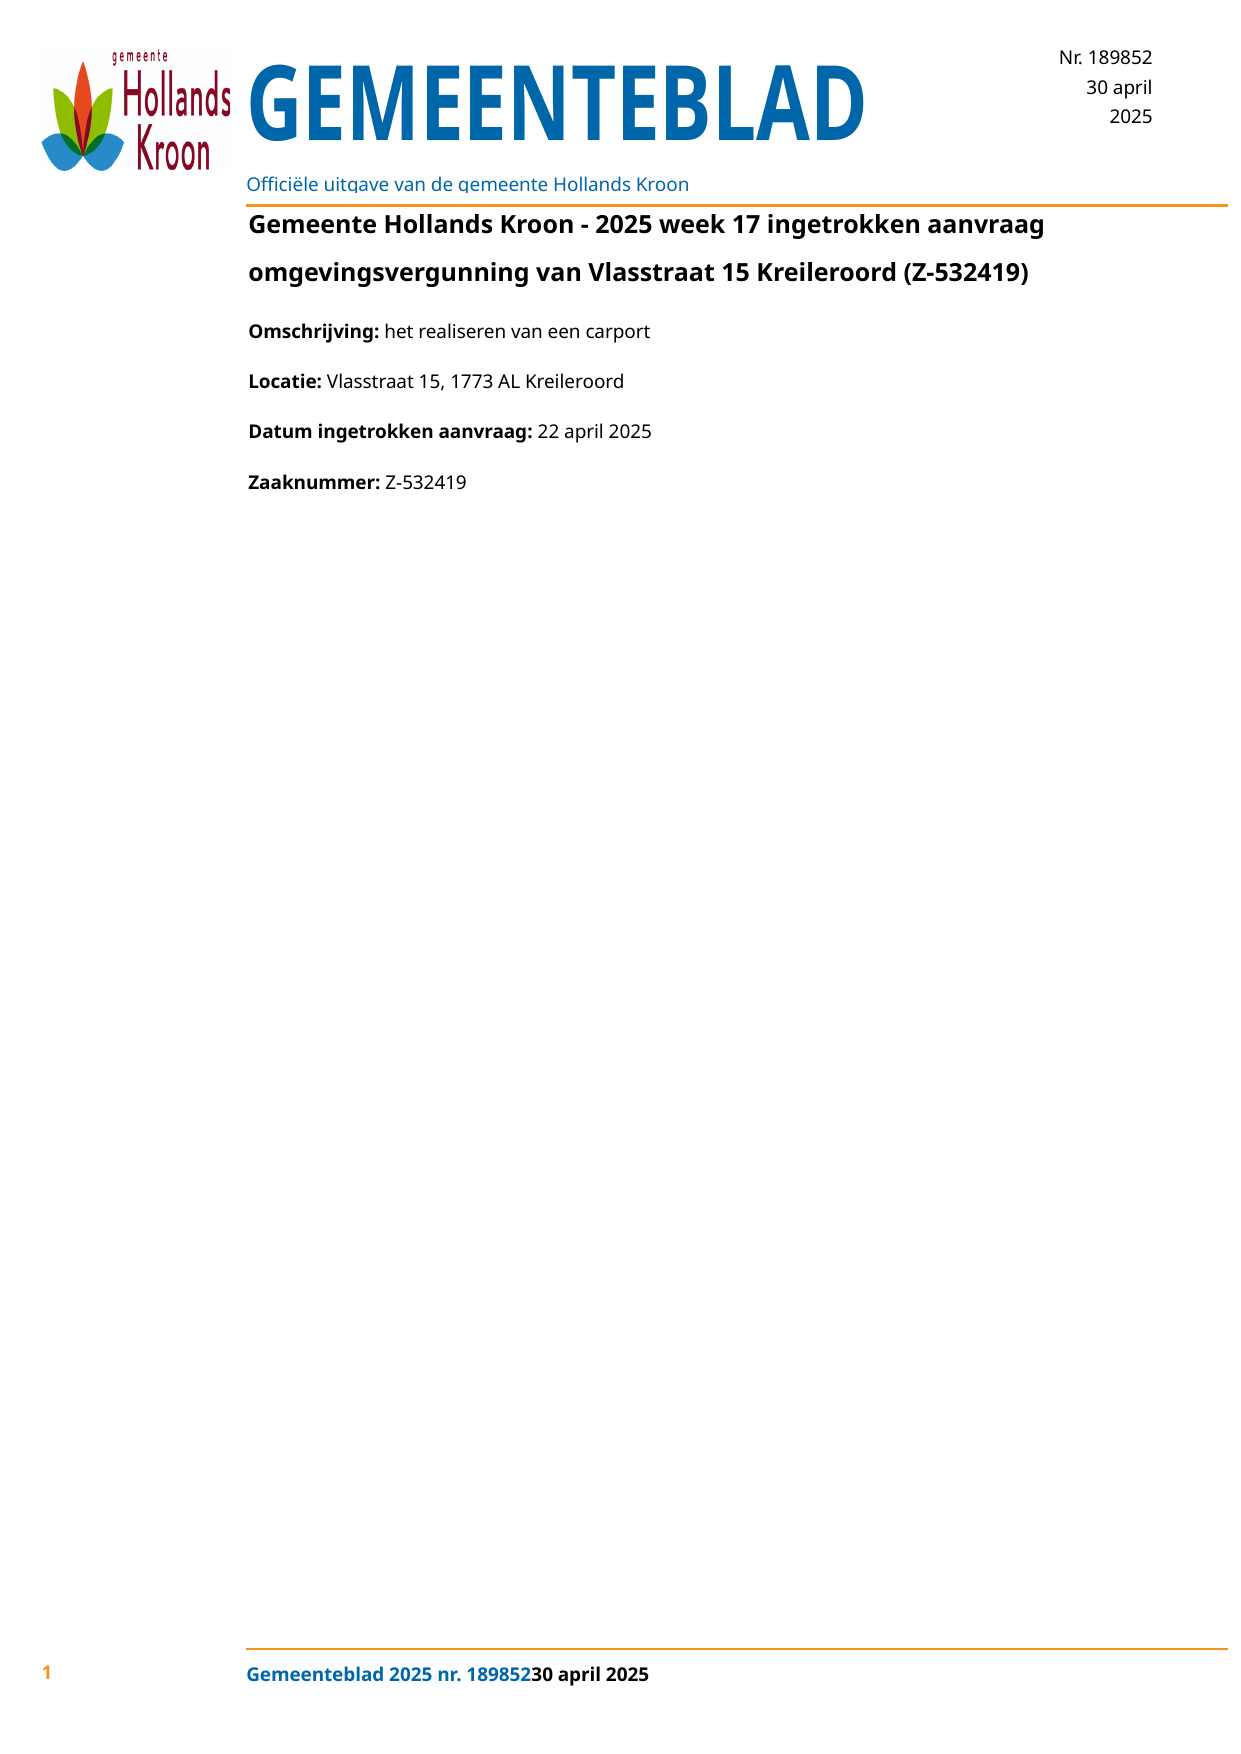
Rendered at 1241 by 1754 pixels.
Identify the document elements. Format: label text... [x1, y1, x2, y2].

picture [41, 47, 231, 172]
text Zaaknummer: Z-532419 [248, 469, 1152, 495]
text Gemeente Hollands Kroon - 2025 week 17 ingetrokken aanvraag omgevingsvergunning van Vlasstraat 15 Kreileroord (Z-532419) [248, 207, 1152, 288]
text Datum ingetrokken aanvraag: 22 april 2025 [248, 419, 1152, 444]
text Locatie: Vlasstraat 15, 1773 AL Kreileroord [248, 368, 1152, 394]
text Omschrijving: het realiseren van een carport [248, 318, 1152, 344]
